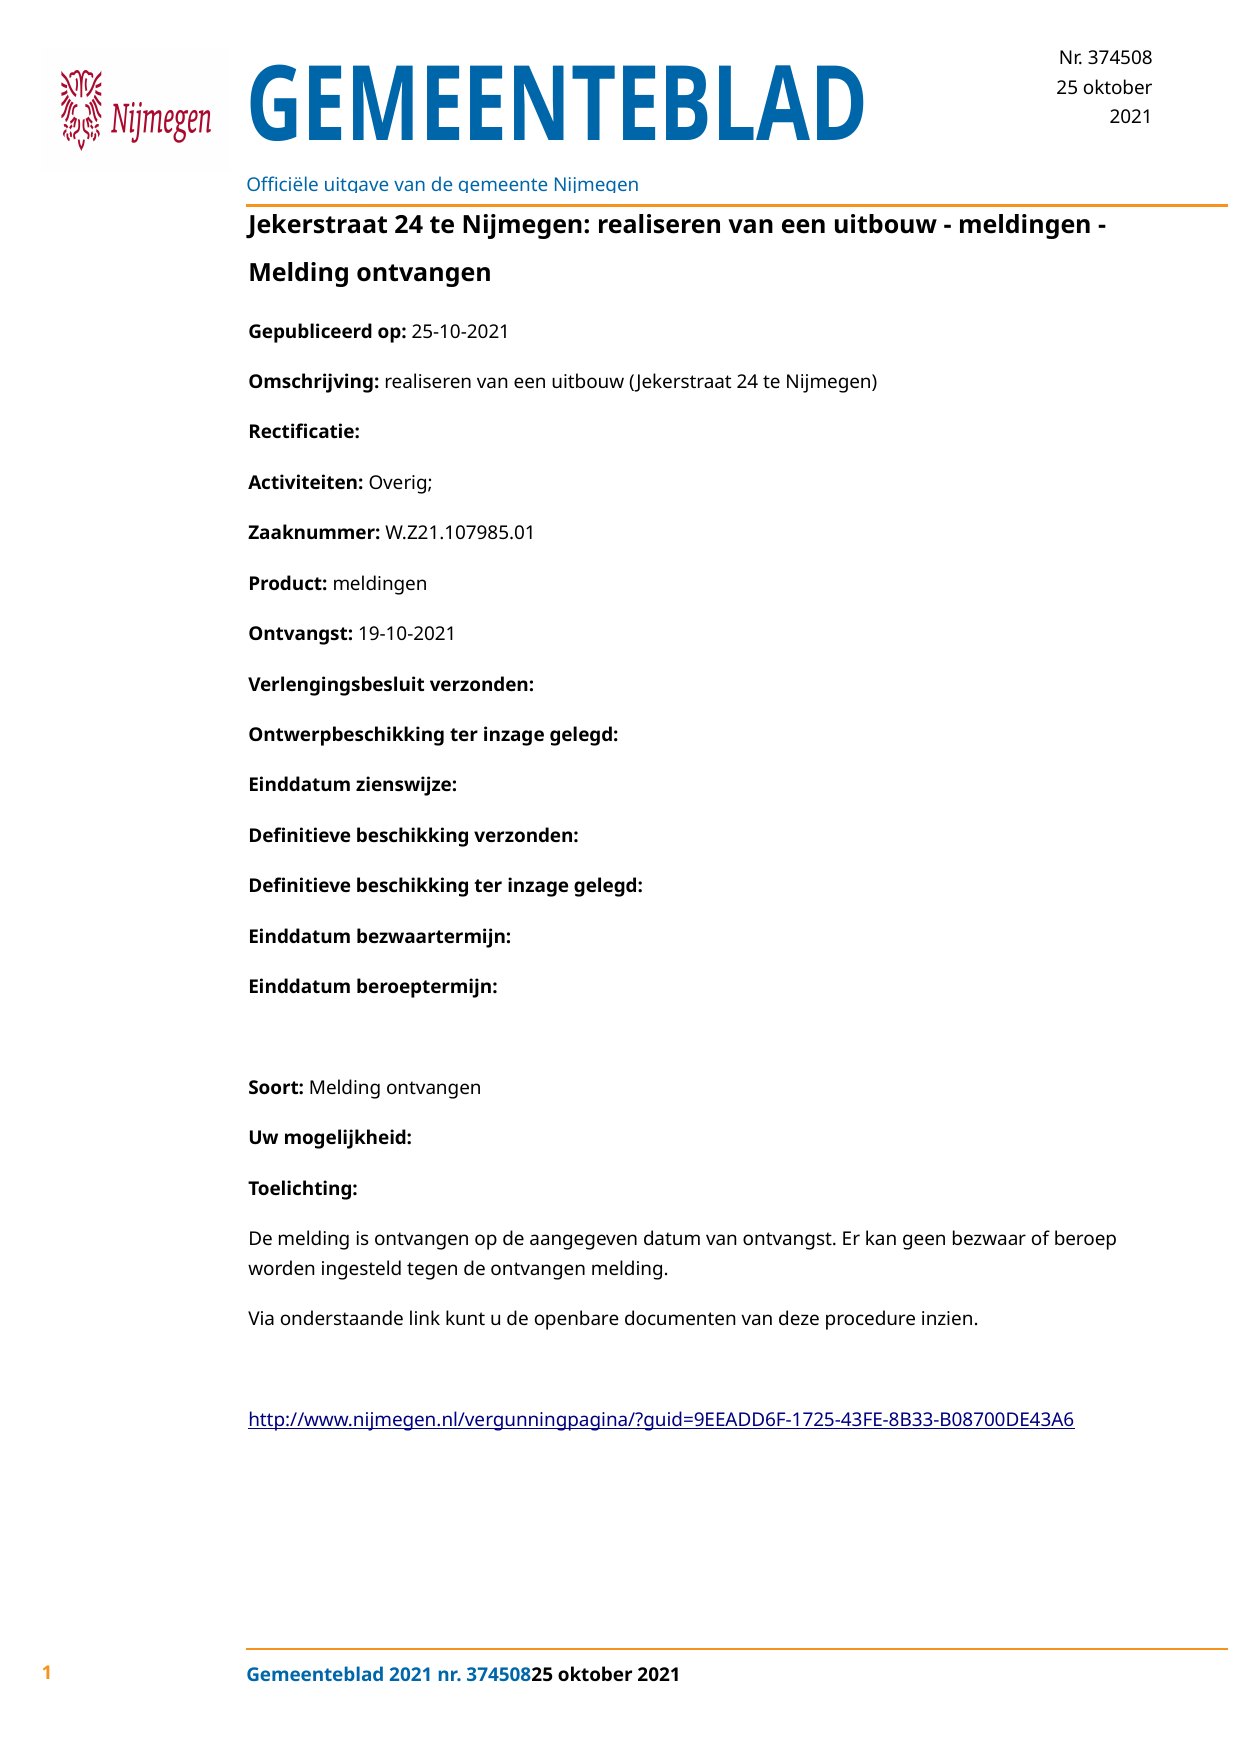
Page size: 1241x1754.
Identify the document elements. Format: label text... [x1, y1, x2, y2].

text Einddatum beroeptermijn: [248, 973, 1152, 999]
text http://www.nijmegen.nl/vergunningpagina/?guid=9EEADD6F-1725-43FE-8B33-B08700DE43A6 [248, 1406, 1152, 1432]
text Rectificatie: [248, 419, 1152, 444]
text Zaaknummer: W.Z21.107985.01 [248, 519, 1152, 545]
text Verlengingsbesluit verzonden: [248, 671, 1152, 697]
text Toelichting: [248, 1175, 1152, 1201]
text Ontwerpbeschikking ter inzage gelegd: [248, 721, 1152, 747]
text Uw mogelijkheid: [248, 1124, 1152, 1150]
text Activiteiten: Overig; [248, 469, 1152, 495]
text Ontvangst: 19-10-2021 [248, 620, 1152, 646]
text Product: meldingen [248, 570, 1152, 596]
text Via onderstaande link kunt u de openbare documenten van deze procedure inzien. [248, 1305, 1152, 1331]
text Jekerstraat 24 te Nijmegen: realiseren van een uitbouw - meldingen - Melding ontvangen [248, 207, 1152, 288]
picture [41, 47, 231, 172]
text Definitieve beschikking ter inzage gelegd: [248, 872, 1152, 898]
text Einddatum zienswijze: [248, 772, 1152, 797]
text Definitieve beschikking verzonden: [248, 822, 1152, 848]
text De melding is ontvangen op de aangegeven datum van ontvangst. Er kan geen bezwaar of beroep worden ingesteld tegen de ontvangen melding. [248, 1225, 1152, 1281]
text Gepubliceerd op: 25-10-2021 [248, 318, 1152, 344]
text Omschrijving: realiseren van een uitbouw (Jekerstraat 24 te Nijmegen) [248, 368, 1152, 394]
text Einddatum bezwaartermijn: [248, 923, 1152, 949]
text Soort: Melding ontvangen [248, 1074, 1152, 1100]
